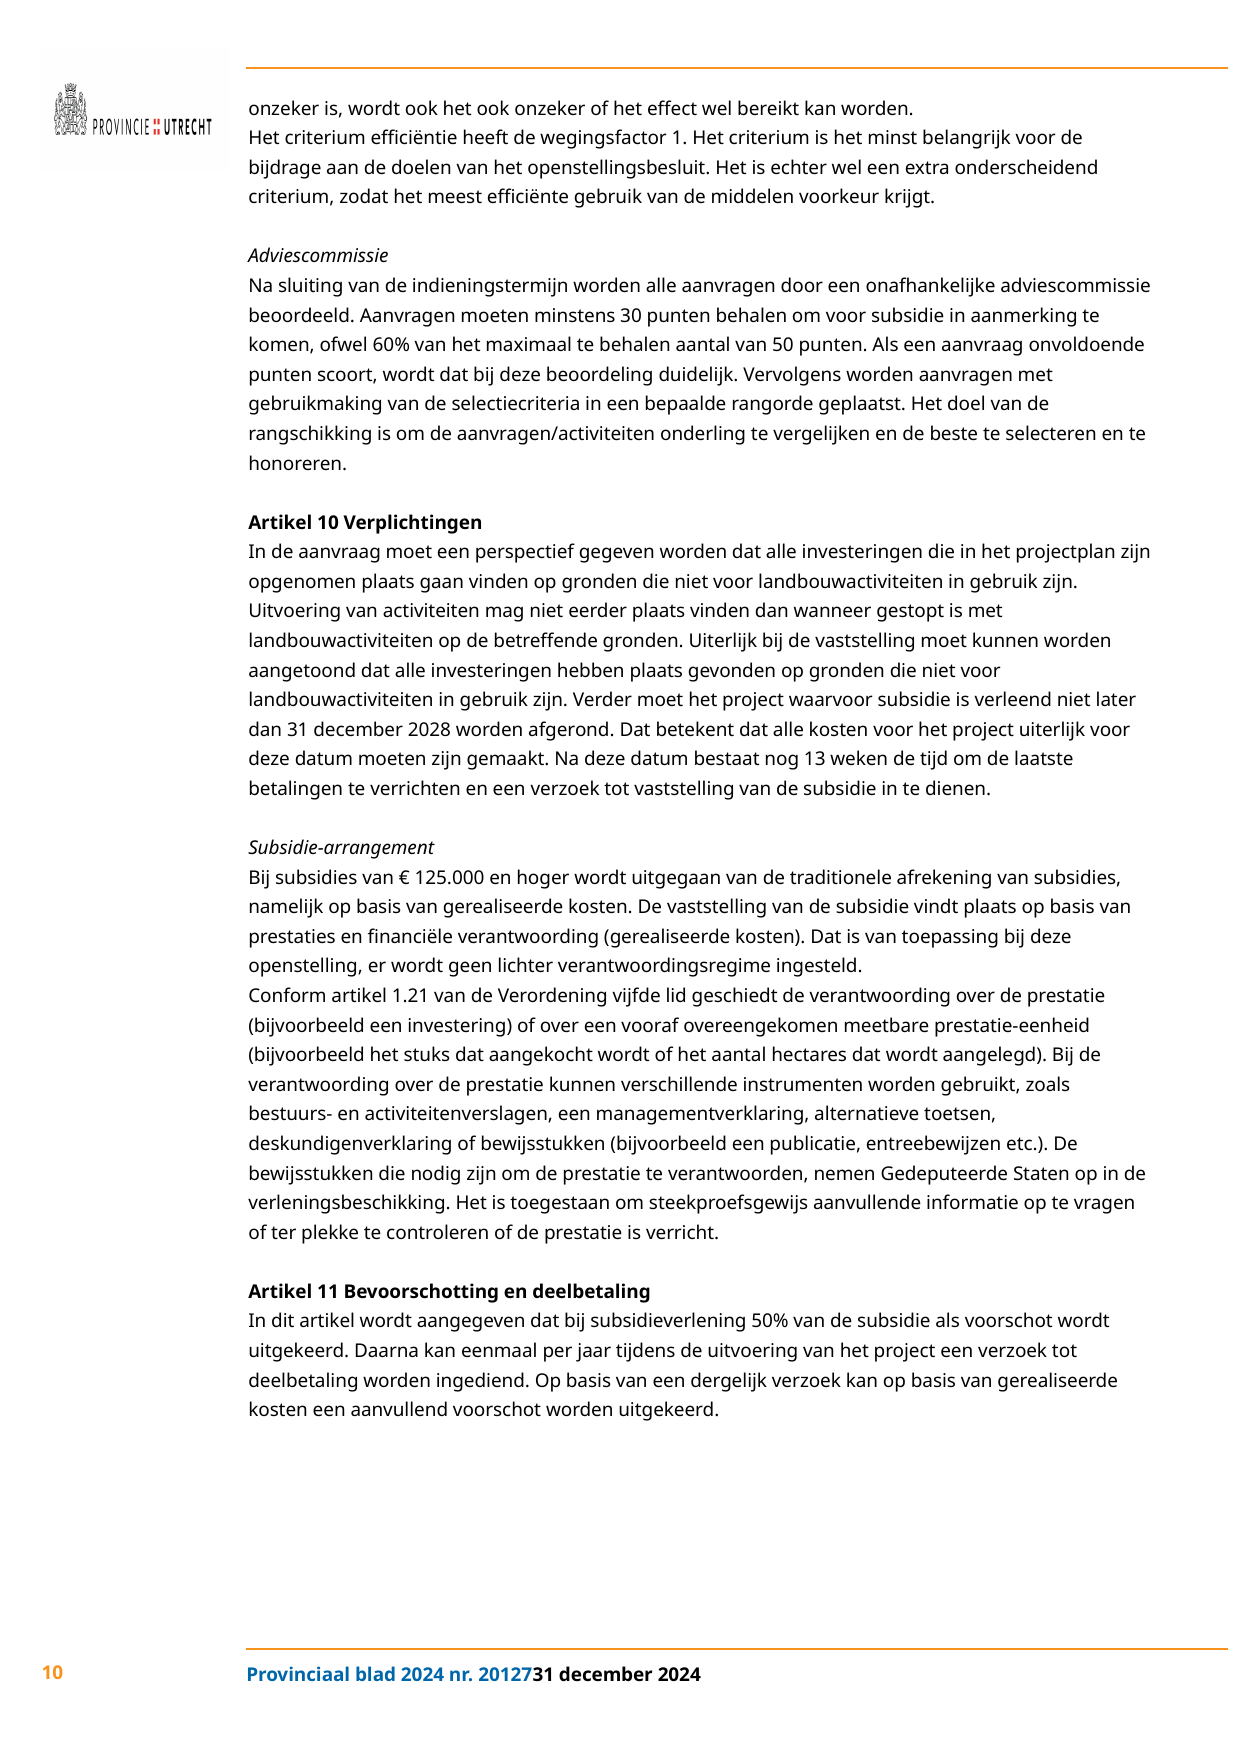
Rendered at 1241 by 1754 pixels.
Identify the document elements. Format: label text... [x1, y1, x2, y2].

text In de aanvraag moet een perspectief gegeven worden dat alle investeringen die in het projectplan zijn opgenomen plaats gaan vinden op gronden die niet voor landbouwactiviteiten in gebruik zijn. Uitvoering van activiteiten mag niet eerder plaats vinden dan wanneer gestopt is met landbouwactiviteiten op de betreffende gronden. Uiterlijk bij de vaststelling moet kunnen worden aangetoond dat alle investeringen hebben plaats gevonden op gronden die niet voor landbouwactiviteiten in gebruik zijn. Verder moet het project waarvoor subsidie is verleend niet later dan 31 december 2028 worden afgerond. Dat betekent dat alle kosten voor het project uiterlijk voor deze datum moeten zijn gemaakt. Na deze datum bestaat nog 13 weken de tijd om de laatste betalingen te verrichten en een verzoek tot vaststelling van de subsidie in te dienen. [248, 538, 1152, 801]
text Adviescommissie [248, 243, 1152, 268]
text onzeker is, wordt ook het ook onzeker of het effect wel bereikt kan worden. [248, 95, 1152, 121]
text Bij subsidies van € 125.000 en hoger wordt uitgegaan van de traditionele afrekening van subsidies, namelijk op basis van gerealiseerde kosten. De vaststelling van de subsidie vindt plaats op basis van prestaties en financiële verantwoording (gerealiseerde kosten). Dat is van toepassing bij deze openstelling, er wordt geen lichter verantwoordingsregime ingesteld. [248, 864, 1152, 978]
text Subsidie-arrangement [248, 834, 1152, 860]
text Na sluiting van de indieningstermijn worden alle aanvragen door een onafhankelijke adviescommissie beoordeeld. Aanvragen moeten minstens 30 punten behalen om voor subsidie in aanmerking te komen, ofwel 60% van het maximaal te behalen aantal van 50 punten. Als een aanvraag onvoldoende punten scoort, wordt dat bij deze beoordeling duidelijk. Vervolgens worden aanvragen met gebruikmaking van de selectiecriteria in een bepaalde rangorde geplaatst. Het doel van de rangschikking is om de aanvragen/activiteiten onderling te vergelijken en de beste te selecteren en te honoreren. [248, 272, 1152, 476]
text In dit artikel wordt aangegeven dat bij subsidieverlening 50% van de subsidie als voorschot wordt uitgekeerd. Daarna kan eenmaal per jaar tijdens de uitvoering van het project een verzoek tot deelbetaling worden ingediend. Op basis van een dergelijk verzoek kan op basis van gerealiseerde kosten een aanvullend voorschot worden uitgekeerd. [248, 1308, 1152, 1422]
text Het criterium efficiëntie heeft de wegingsfactor 1. Het criterium is het minst belangrijk voor de bijdrage aan de doelen van het openstellingsbesluit. Het is echter wel een extra onderscheidend criterium, zodat het meest efficiënte gebruik van de middelen voorkeur krijgt. [248, 124, 1152, 209]
text Conform artikel 1.21 van de Verordening vijfde lid geschiedt de verantwoording over de prestatie (bijvoorbeeld een investering) of over een vooraf overeengekomen meetbare prestatie-eenheid (bijvoorbeeld het stuks dat aangekocht wordt of het aantal hectares dat wordt aangelegd). Bij de verantwoording over de prestatie kunnen verschillende instrumenten worden gebruikt, zoals bestuurs- en activiteitenverslagen, een managementverklaring, alternatieve toetsen, deskundigenverklaring of bewijsstukken (bijvoorbeeld een publicatie, entreebewijzen etc.). De bewijsstukken die nodig zijn om de prestatie te verantwoorden, nemen Gedeputeerde Staten op in de verleningsbeschikking. Het is toegestaan om steekproefsgewijs aanvullende informatie op te vragen of ter plekke te controleren of de prestatie is verricht. [248, 982, 1152, 1245]
text Artikel 10 Verplichtingen [248, 509, 1152, 535]
text Artikel 11 Bevoorschotting en deelbetaling [248, 1278, 1152, 1304]
picture [41, 47, 231, 172]
